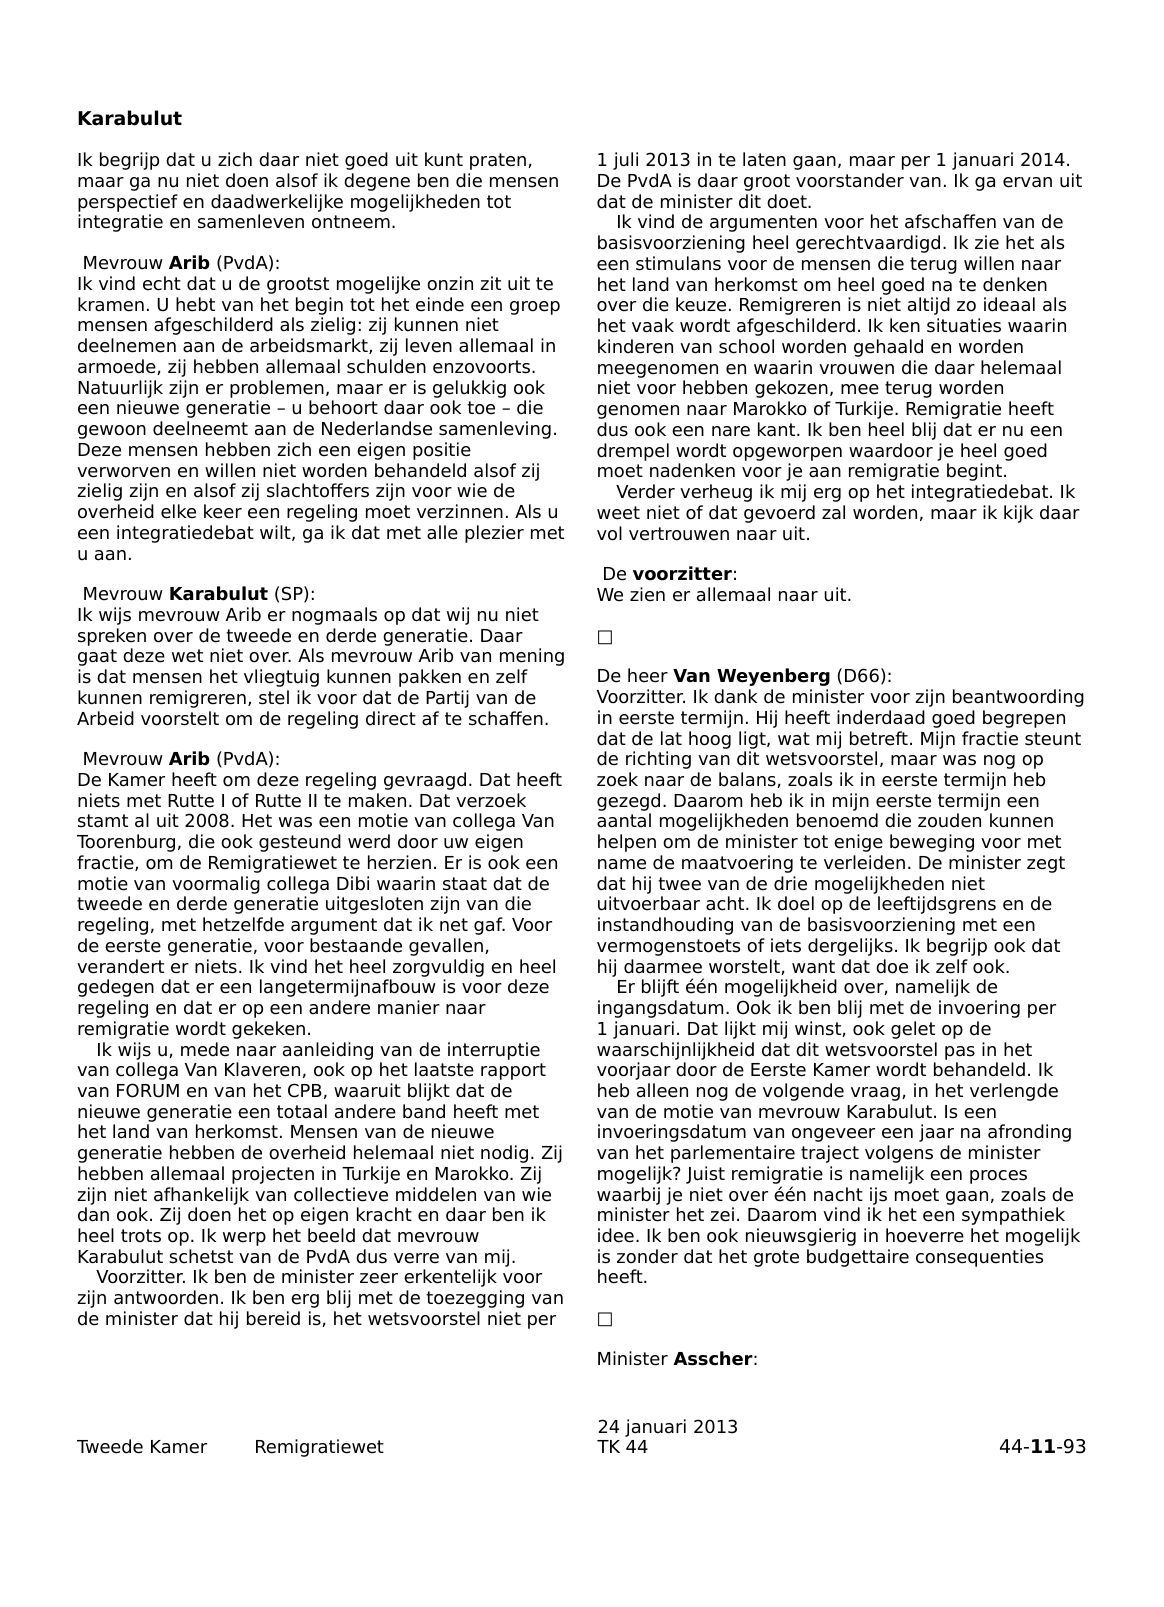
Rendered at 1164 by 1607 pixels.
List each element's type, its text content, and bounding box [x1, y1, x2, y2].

text Mevrouw Karabulut (SP): [77, 584, 567, 605]
text □ [596, 1308, 1087, 1329]
text Verder verheug ik mij erg op het integratiedebat. Ik weet niet of dat gevoerd zal worden, maar ik kijk daar vol vertrouwen naar uit. [596, 482, 1087, 544]
text Voorzitter. Ik dank de minister voor zijn beantwoording in eerste termijn. Hij heeft inderdaad goed begrepen dat de lat hoog ligt, wat mij betreft. Mijn fractie steunt de richting van dit wetsvoorstel, maar was nog op zoek naar de balans, zoals ik in eerste termijn heb gezegd. Daarom heb ik in mijn eerste termijn een aantal mogelijkheden benoemd die zouden kunnen helpen om de minister tot enige beweging voor met name de maatvoering te verleiden. De minister zegt dat hij twee van de drie mogelijkheden niet uitvoerbaar acht. Ik doel op de leeftijdsgrens en de instandhouding van de basisvoorziening met een vermogenstoets of iets dergelijks. Ik begrijp ook dat hij daarmee worstelt, want dat doe ik zelf ook. [596, 687, 1087, 977]
text Mevrouw Arib (PvdA): [77, 749, 567, 770]
text 1 juli 2013 in te laten gaan, maar per 1 januari 2014. De PvdA is daar groot voorstander van. Ik ga ervan uit dat de minister dit doet. [596, 150, 1087, 212]
text Ik wijs u, mede naar aanleiding van de interruptie van collega Van Klaveren, ook op het laatste rapport van FORUM en van het CPB, waaruit blijkt dat de nieuwe generatie een totaal andere band heeft met het land van herkomst. Mensen van de nieuwe generatie hebben de overheid helemaal niet nodig. Zij hebben allemaal projecten in Turkije en Marokko. Zij zijn niet afhankelijk van collectieve middelen van wie dan ook. Zij doen het op eigen kracht en daar ben ik heel trots op. Ik werp het beeld dat mevrouw Karabulut schetst van de PvdA dus verre van mij. [77, 1039, 567, 1267]
text De heer Van Weyenberg (D66): [596, 666, 1087, 687]
text Ik vind de argumenten voor het afschaffen van de basisvoorziening heel gerechtvaardigd. Ik zie het als een stimulans voor de mensen die terug willen naar het land van herkomst om heel goed na te denken over die keuze. Remigreren is niet altijd zo ideaal als het vaak wordt afgeschilderd. Ik ken situaties waarin kinderen van school worden gehaald en worden meegenomen en waarin vrouwen die daar helemaal niet voor hebben gekozen, mee terug worden genomen naar Marokko of Turkije. Remigratie heeft dus ook een nare kant. Ik ben heel blij dat er nu een drempel wordt opgeworpen waardoor je heel goed moet nadenken voor je aan remigratie begint. [596, 212, 1087, 482]
text We zien er allemaal naar uit. [596, 585, 1087, 606]
text Ik begrijp dat u zich daar niet goed uit kunt praten, maar ga nu niet doen alsof ik degene ben die mensen perspectief en daadwerkelijke mogelijkheden tot integratie en samenleven ontneem. [77, 150, 567, 233]
text Ik wijs mevrouw Arib er nogmaals op dat wij nu niet spreken over de tweede en derde generatie. Daar gaat deze wet niet over. Als mevrouw Arib van mening is dat mensen het vliegtuig kunnen pakken en zelf kunnen remigreren, stel ik voor dat de Partij van de Arbeid voorstelt om de regeling direct af te schaffen. [77, 605, 567, 729]
text Ik vind echt dat u de grootst mogelijke onzin zit uit te kramen. U hebt van het begin tot het einde een groep mensen afgeschilderd als zielig: zij kunnen niet deelnemen aan de arbeidsmarkt, zij leven allemaal in armoede, zij hebben allemaal schulden enzovoorts. Natuurlijk zijn er problemen, maar er is gelukkig ook een nieuwe generatie – u behoort daar ook toe – die gewoon deelneemt aan de Nederlandse samenleving. Deze mensen hebben zich een eigen positie verworven en willen niet worden behandeld alsof zij zielig zijn en alsof zij slachtoffers zijn voor wie de overheid elke keer een regeling moet verzinnen. Als u een integratiedebat wilt, ga ik dat met alle plezier met u aan. [77, 274, 567, 564]
text Minister Asscher: [596, 1349, 1087, 1369]
text De Kamer heeft om deze regeling gevraagd. Dat heeft niets met Rutte I of Rutte II te maken. Dat verzoek stamt al uit 2008. Het was een motie van collega Van Toorenburg, die ook gesteund werd door uw eigen fractie, om de Remigratiewet te herzien. Er is ook een motie van voormalig collega Dibi waarin staat dat de tweede en derde generatie uitgesloten zijn van die regeling, met hetzelfde argument dat ik net gaf. Voor de eerste generatie, voor bestaande gevallen, verandert er niets. Ik vind het heel zorgvuldig en heel gedegen dat er een langetermijnafbouw is voor deze regeling en dat er op een andere manier naar remigratie wordt gekeken. [77, 770, 567, 1039]
text Voorzitter. Ik ben de minister zeer erkentelijk voor zijn antwoorden. Ik ben erg blij met de toezegging van de minister dat hij bereid is, het wetsvoorstel niet per [77, 1267, 567, 1329]
text De voorzitter: [596, 564, 1087, 585]
text Er blijft één mogelijkheid over, namelijk de ingangsdatum. Ook ik ben blij met de invoering per 1 januari. Dat lijkt mij winst, ook gelet op de waarschijnlijkheid dat dit wetsvoorstel pas in het voorjaar door de Eerste Kamer wordt behandeld. Ik heb alleen nog de volgende vraag, in het verlengde van de motie van mevrouw Karabulut. Is een invoeringsdatum van ongeveer een jaar na afronding van het parlementaire traject volgens de minister mogelijk? Juist remigratie is namelijk een proces waarbij je niet over één nacht ijs moet gaan, zoals de minister het zei. Daarom vind ik het een sympathiek idee. Ik ben ook nieuwsgierig in hoeverre het mogelijk is zonder dat het grote budgettaire consequenties heeft. [596, 977, 1087, 1288]
text □ [596, 626, 1087, 646]
text Mevrouw Arib (PvdA): [77, 253, 567, 274]
